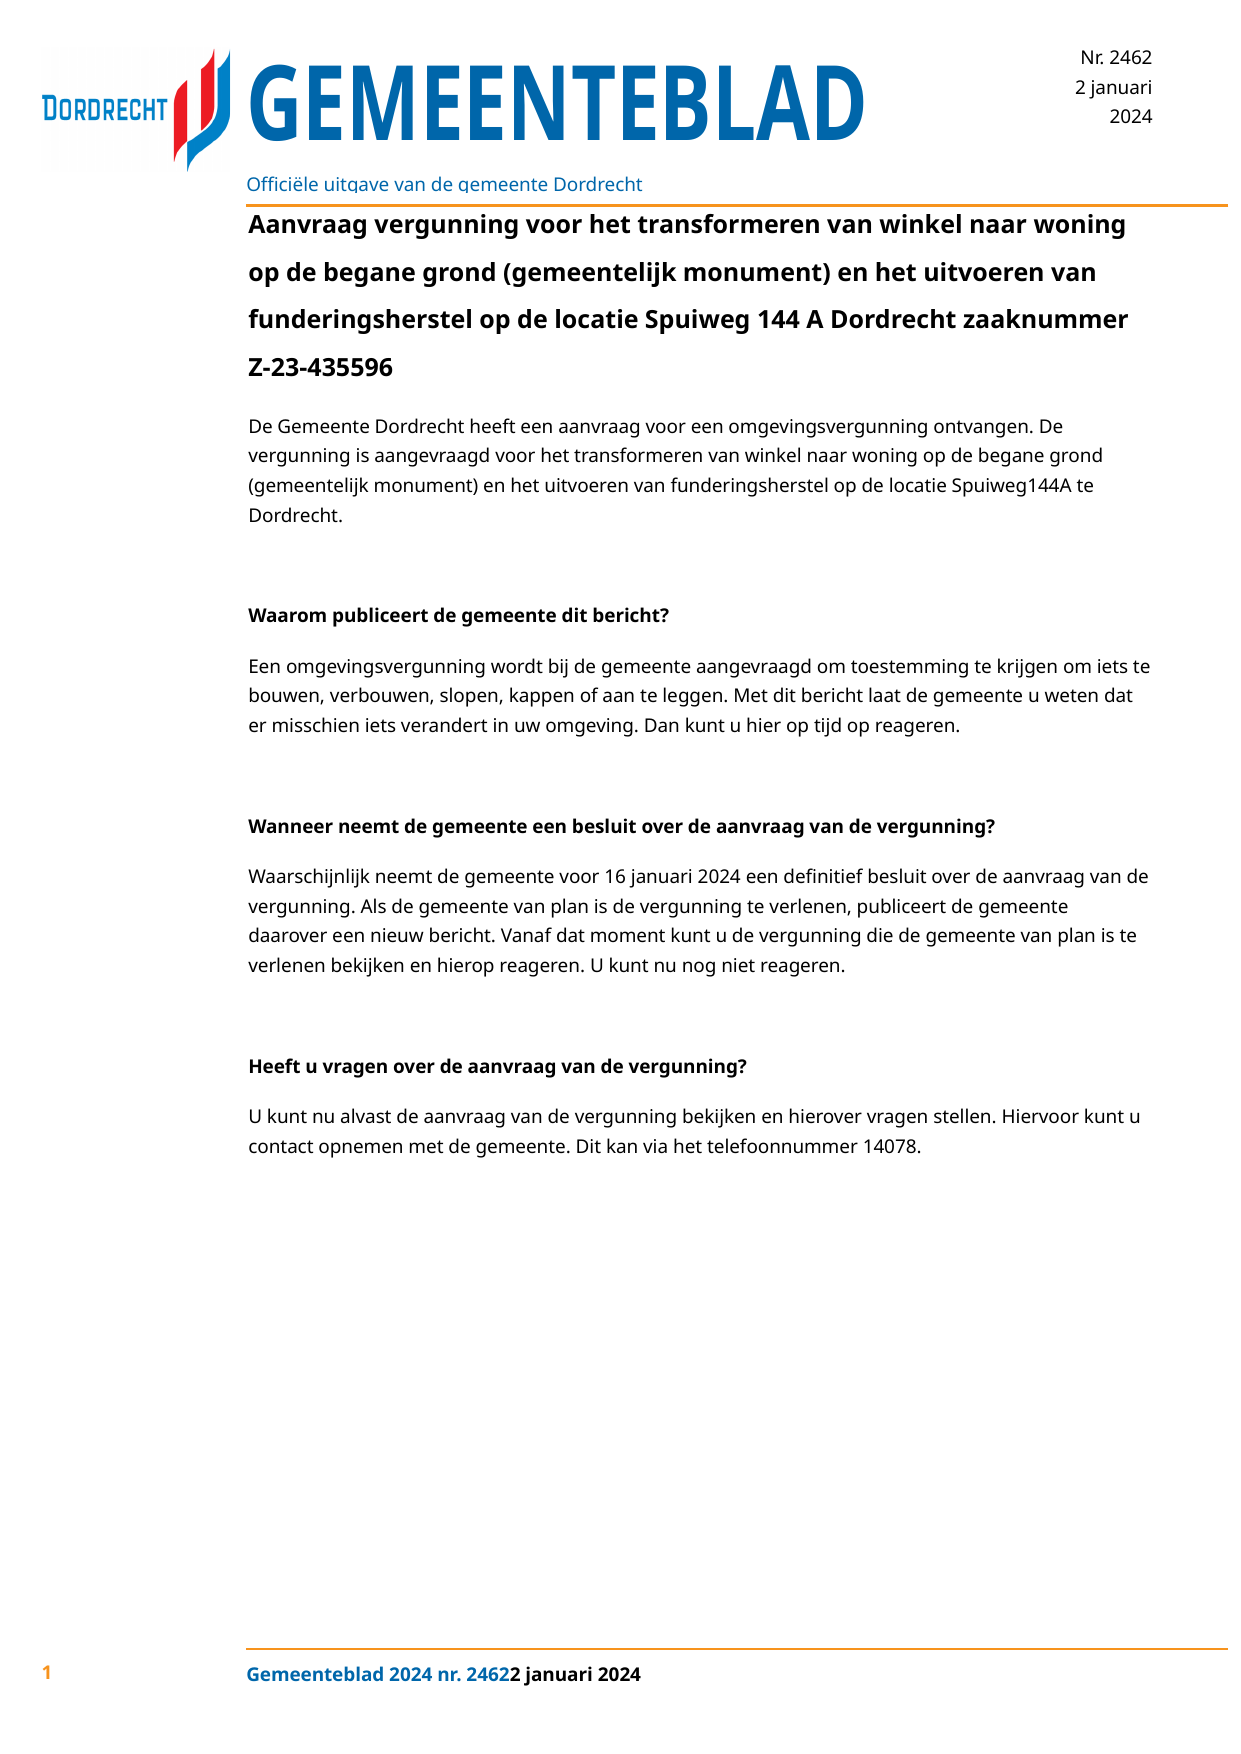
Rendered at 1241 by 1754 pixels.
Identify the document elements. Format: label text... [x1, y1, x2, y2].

text De Gemeente Dordrecht heeft een aanvraag voor een omgevingsvergunning ontvangen. De vergunning is aangevraagd voor het transformeren van winkel naar woning op de begane grond (gemeentelijk monument) en het uitvoeren van funderingsherstel op de locatie Spuiweg144A te Dordrecht. [248, 413, 1152, 528]
text Heeft u vragen over de aanvraag van de vergunning? [248, 1053, 1152, 1079]
text Wanneer neemt de gemeente een besluit over de aanvraag van de vergunning? [248, 813, 1152, 839]
text Waarom publiceert de gemeente dit bericht? [248, 603, 1152, 628]
text Een omgevingsvergunning wordt bij de gemeente aangevraagd om toestemming te krijgen om iets te bouwen, verbouwen, slopen, kappen of aan te leggen. Met dit bericht laat de gemeente u weten dat er misschien iets verandert in uw omgeving. Dan kunt u hier op tijd op reageren. [248, 653, 1152, 738]
picture [41, 47, 231, 172]
text U kunt nu alvast de aanvraag van de vergunning bekijken en hierover vragen stellen. Hiervoor kunt u contact opnemen met de gemeente. Dit kan via het telefoonnummer 14078. [248, 1103, 1152, 1159]
text Aanvraag vergunning voor het transformeren van winkel naar woning op de begane grond (gemeentelijk monument) en het uitvoeren van funderingsherstel op de locatie Spuiweg 144 A Dordrecht zaaknummer Z-23-435596 [248, 207, 1152, 384]
text Waarschijnlijk neemt de gemeente voor 16 januari 2024 een definitief besluit over de aanvraag van de vergunning. Als de gemeente van plan is de vergunning te verlenen, publiceert de gemeente daarover een nieuw bericht. Vanaf dat moment kunt u de vergunning die de gemeente van plan is te verlenen bekijken en hierop reageren. U kunt nu nog niet reageren. [248, 863, 1152, 978]
